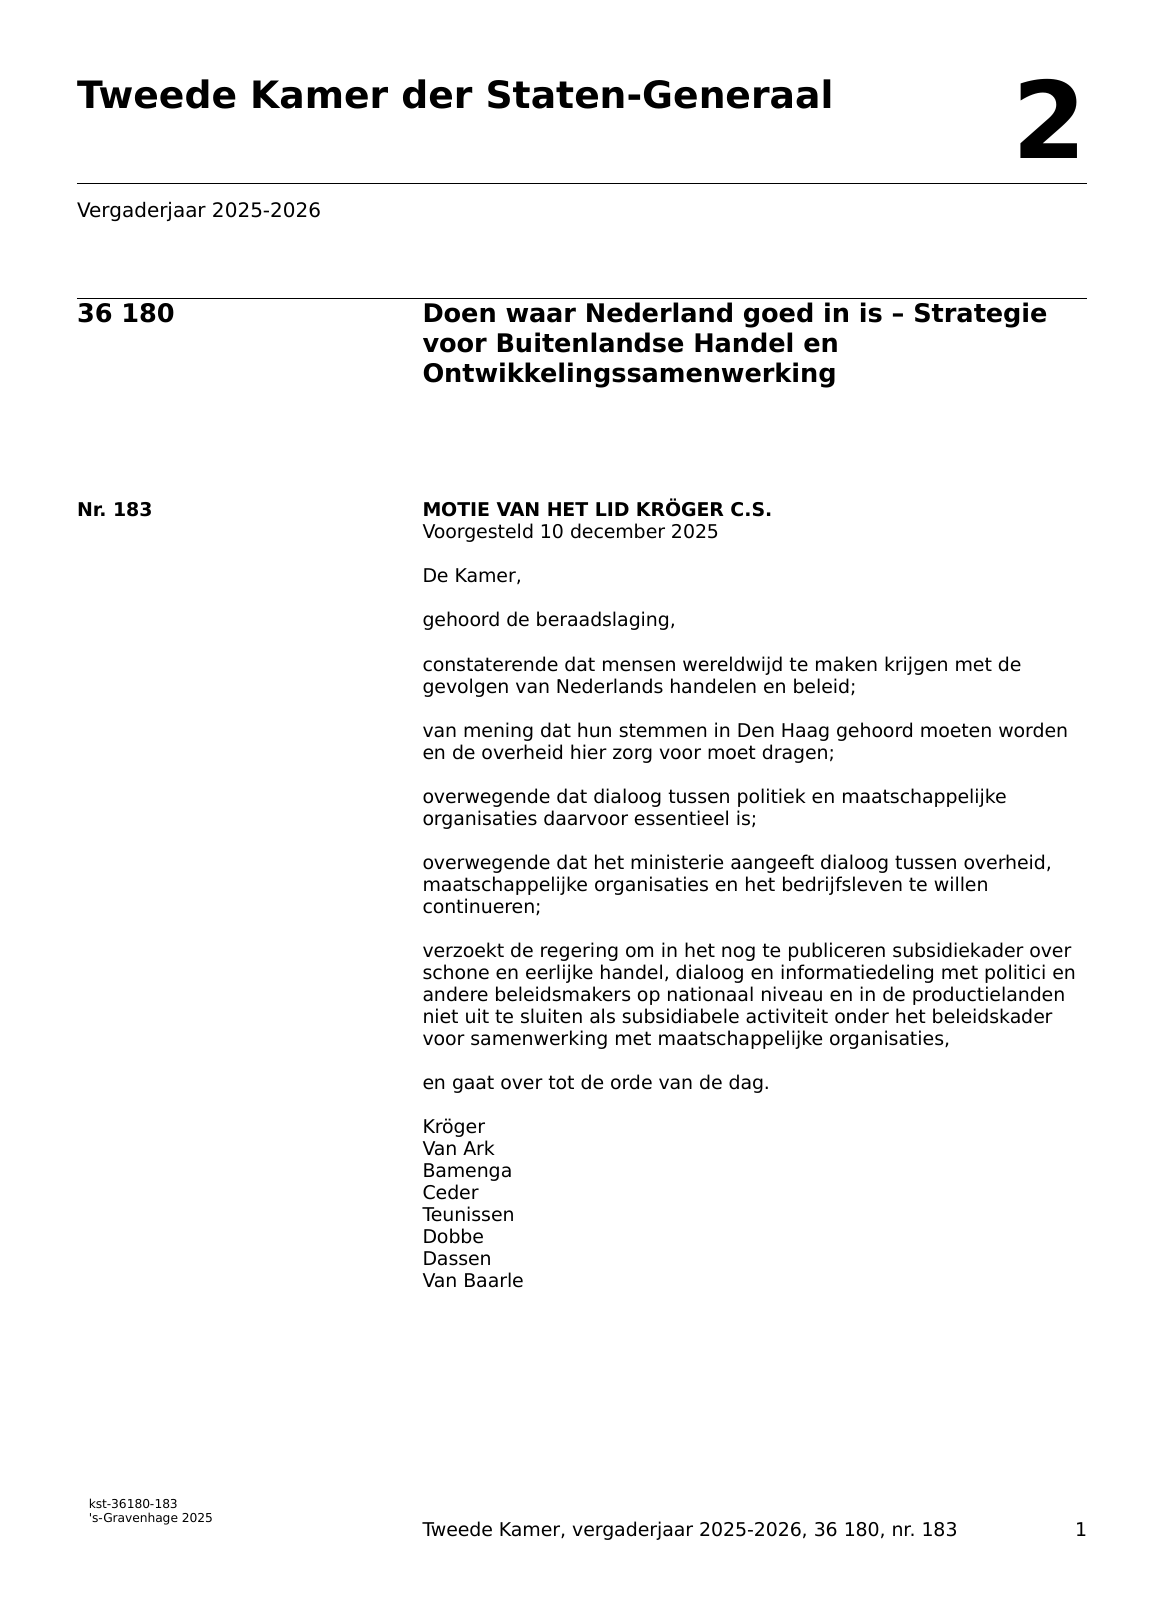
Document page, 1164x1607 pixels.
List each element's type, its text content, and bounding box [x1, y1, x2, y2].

text constaterende dat mensen wereldwijd te maken krijgen met de gevolgen van Nederlands handelen en beleid; [422, 653, 1087, 697]
text overwegende dat dialoog tussen politiek en maatschappelijke organisaties daarvoor essentieel is; [422, 786, 1087, 830]
text Dobbe [422, 1226, 1087, 1248]
table_header Tweede Kamer der Staten-Generaal [77, 59, 886, 183]
subtitle Nr. 183 MOTIE VAN HET LID KRÖGER C.S. [77, 499, 1087, 521]
text Bamenga [422, 1160, 1087, 1182]
text 's-Gravenhage 2025 [88, 1511, 323, 1525]
text Teunissen [422, 1204, 1087, 1226]
text en gaat over tot de orde van de dag. [422, 1072, 1087, 1094]
subtitle 36 180 Doen waar Nederland goed in is – Strategie voor Buitenlandse Handel en Ontwikkelingssamenwerking [77, 299, 1087, 388]
text Kröger [422, 1116, 1087, 1138]
text Dassen [422, 1248, 1087, 1270]
table_header 2 [886, 59, 1087, 183]
text overwegende dat het ministerie aangeeft dialoog tussen overheid, maatschappelijke organisaties en het bedrijfsleven te willen continueren; [422, 852, 1087, 918]
text Van Baarle [422, 1270, 1087, 1292]
table_cell Vergaderjaar 2025-2026 [77, 184, 1087, 298]
text Van Ark [422, 1138, 1087, 1160]
text verzoekt de regering om in het nog te publiceren subsidiekader over schone en eerlijke handel, dialoog en informatiedeling met politici en andere beleidsmakers op nationaal niveau en in de productielanden niet uit te sluiten als subsidiabele activiteit onder het beleidskader voor samenwerking met maatschappelijke organisaties, [422, 940, 1087, 1050]
text De Kamer, [422, 565, 1087, 587]
text Voorgesteld 10 december 2025 [422, 521, 1087, 543]
text van mening dat hun stemmen in Den Haag gehoord moeten worden en de overheid hier zorg voor moet dragen; [422, 720, 1087, 764]
text kst-36180-183 [88, 1497, 323, 1511]
text gehoord de beraadslaging, [422, 609, 1087, 631]
text Ceder [422, 1182, 1087, 1204]
